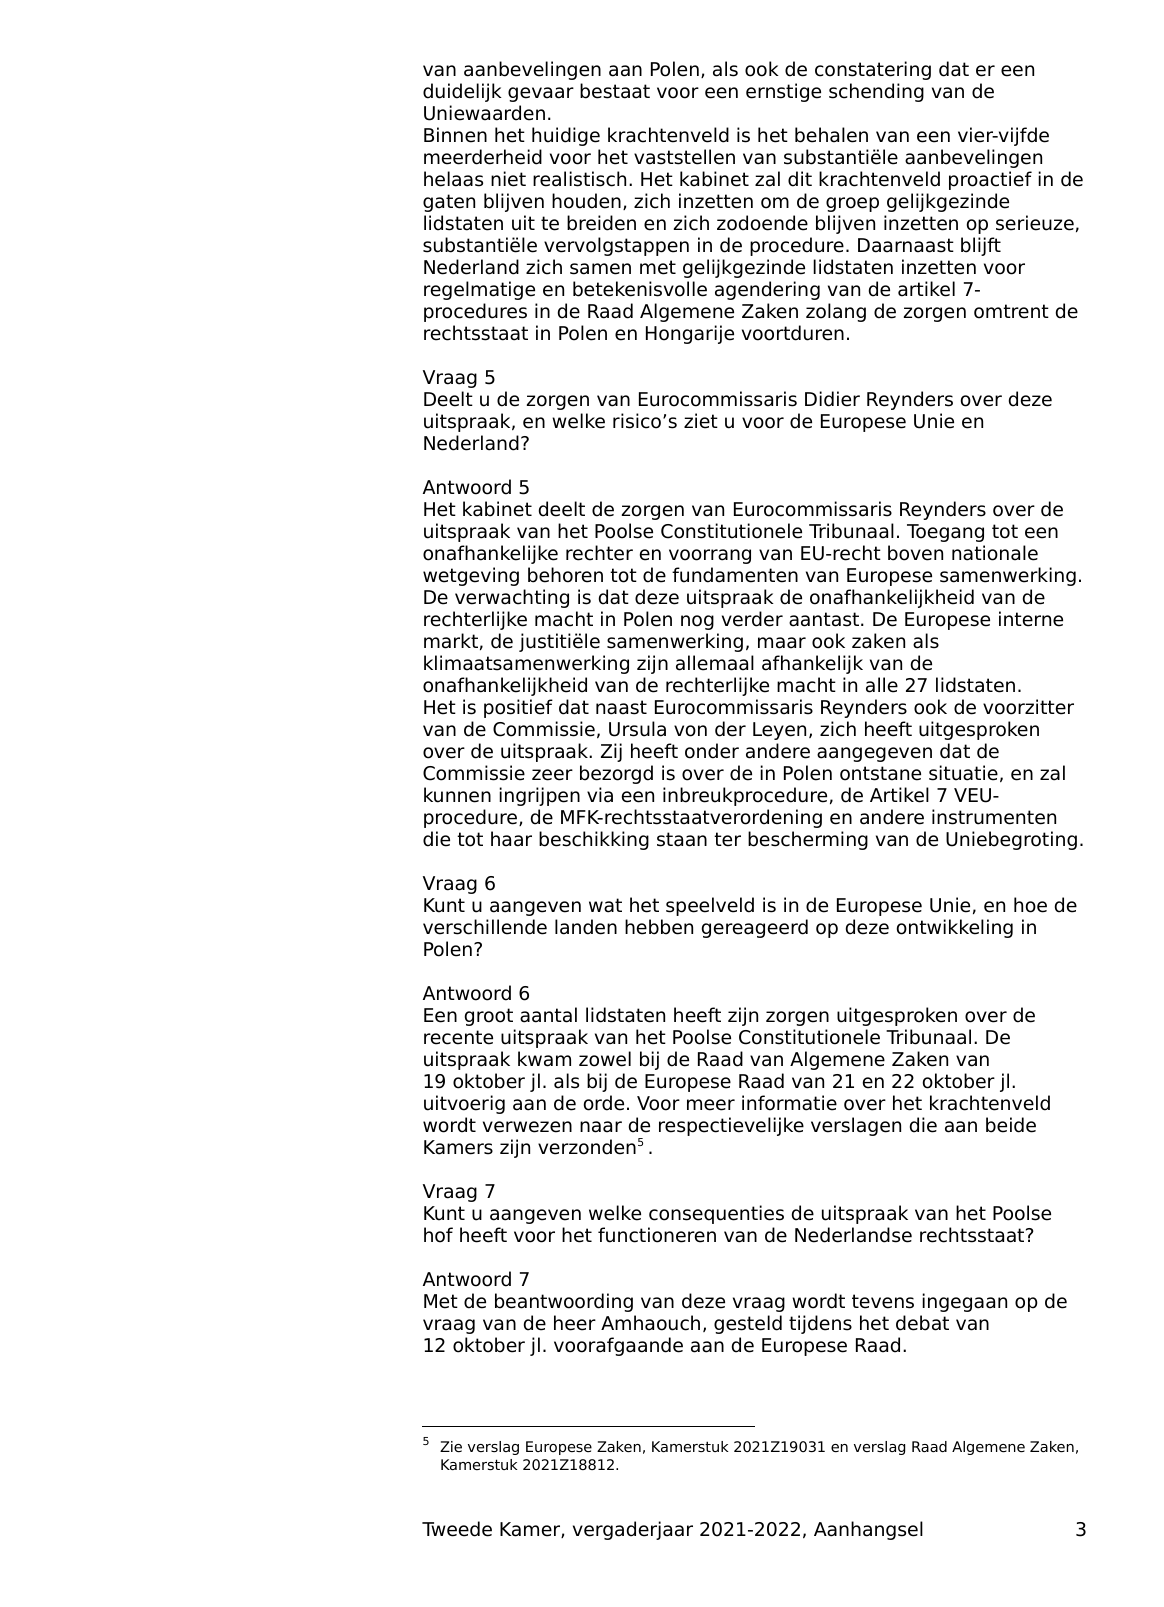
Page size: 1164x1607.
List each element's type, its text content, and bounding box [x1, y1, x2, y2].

text Vraag 5 [422, 367, 1087, 389]
text Binnen het huidige krachtenveld is het behalen van een vier-vijfde meerderheid voor het vaststellen van substantiële aanbevelingen helaas niet realistisch. Het kabinet zal dit krachtenveld proactief in de gaten blijven houden, zich inzetten om de groep gelijkgezinde lidstaten uit te breiden en zich zodoende blijven inzetten op serieuze, substantiële vervolgstappen in de procedure. Daarnaast blijft Nederland zich samen met gelijkgezinde lidstaten inzetten voor regelmatige en betekenisvolle agendering van de artikel 7-procedures in de Raad Algemene Zaken zolang de zorgen omtrent de rechtsstaat in Polen en Hongarije voortduren. [422, 125, 1087, 345]
text Vraag 6 [422, 873, 1087, 895]
text Vraag 7 [422, 1181, 1087, 1203]
text Het kabinet deelt de zorgen van Eurocommissaris Reynders over de uitspraak van het Poolse Constitutionele Tribunaal. Toegang tot een onafhankelijke rechter en voorrang van EU-recht boven nationale wetgeving behoren tot de fundamenten van Europese samenwerking. De verwachting is dat deze uitspraak de onafhankelijkheid van de rechterlijke macht in Polen nog verder aantast. De Europese interne markt, de justitiële samenwerking, maar ook zaken als klimaatsamenwerking zijn allemaal afhankelijk van de onafhankelijkheid van de rechterlijke macht in alle 27 lidstaten. [422, 499, 1087, 697]
text Zie verslag Europese Zaken, Kamerstuk 2021Z19031 en verslag Raad Algemene Zaken, Kamerstuk 2021Z18812. [422, 1435, 1087, 1474]
text Antwoord 5 [422, 477, 1087, 499]
text Met de beantwoording van deze vraag wordt tevens ingegaan op de vraag van de heer Amhaouch, gesteld tijdens het debat van 12 oktober jl. voorafgaande aan de Europese Raad. [422, 1291, 1087, 1357]
text Deelt u de zorgen van Eurocommissaris Didier Reynders over deze uitspraak, en welke risico’s ziet u voor de Europese Unie en Nederland? [422, 389, 1087, 455]
text Kunt u aangeven welke consequenties de uitspraak van het Poolse hof heeft voor het functioneren van de Nederlandse rechtsstaat? [422, 1203, 1087, 1247]
text Antwoord 7 [422, 1269, 1087, 1291]
text Kunt u aangeven wat het speelveld is in de Europese Unie, en hoe de verschillende landen hebben gereageerd op deze ontwikkeling in Polen? [422, 895, 1087, 961]
text Het is positief dat naast Eurocommissaris Reynders ook de voorzitter van de Commissie, Ursula von der Leyen, zich heeft uitgesproken over de uitspraak. Zij heeft onder andere aangegeven dat de Commissie zeer bezorgd is over de in Polen ontstane situatie, en zal kunnen ingrijpen via een inbreukprocedure, de Artikel 7 VEU-procedure, de MFK-rechtsstaatverordening en andere instrumenten die tot haar beschikking staan ter bescherming van de Uniebegroting. [422, 697, 1087, 851]
text Een groot aantal lidstaten heeft zijn zorgen uitgesproken over de recente uitspraak van het Poolse Constitutionele Tribunaal. De uitspraak kwam zowel bij de Raad van Algemene Zaken van 19 oktober jl. als bij de Europese Raad van 21 en 22 oktober jl. uitvoerig aan de orde. Voor meer informatie over het krachtenveld wordt verwezen naar de respectievelijke verslagen die aan beide Kamers zijn verzonden. [422, 1005, 1087, 1159]
text Antwoord 6 [422, 983, 1087, 1005]
text van aanbevelingen aan Polen, als ook de constatering dat er een duidelijk gevaar bestaat voor een ernstige schending van de Uniewaarden. [422, 59, 1087, 125]
